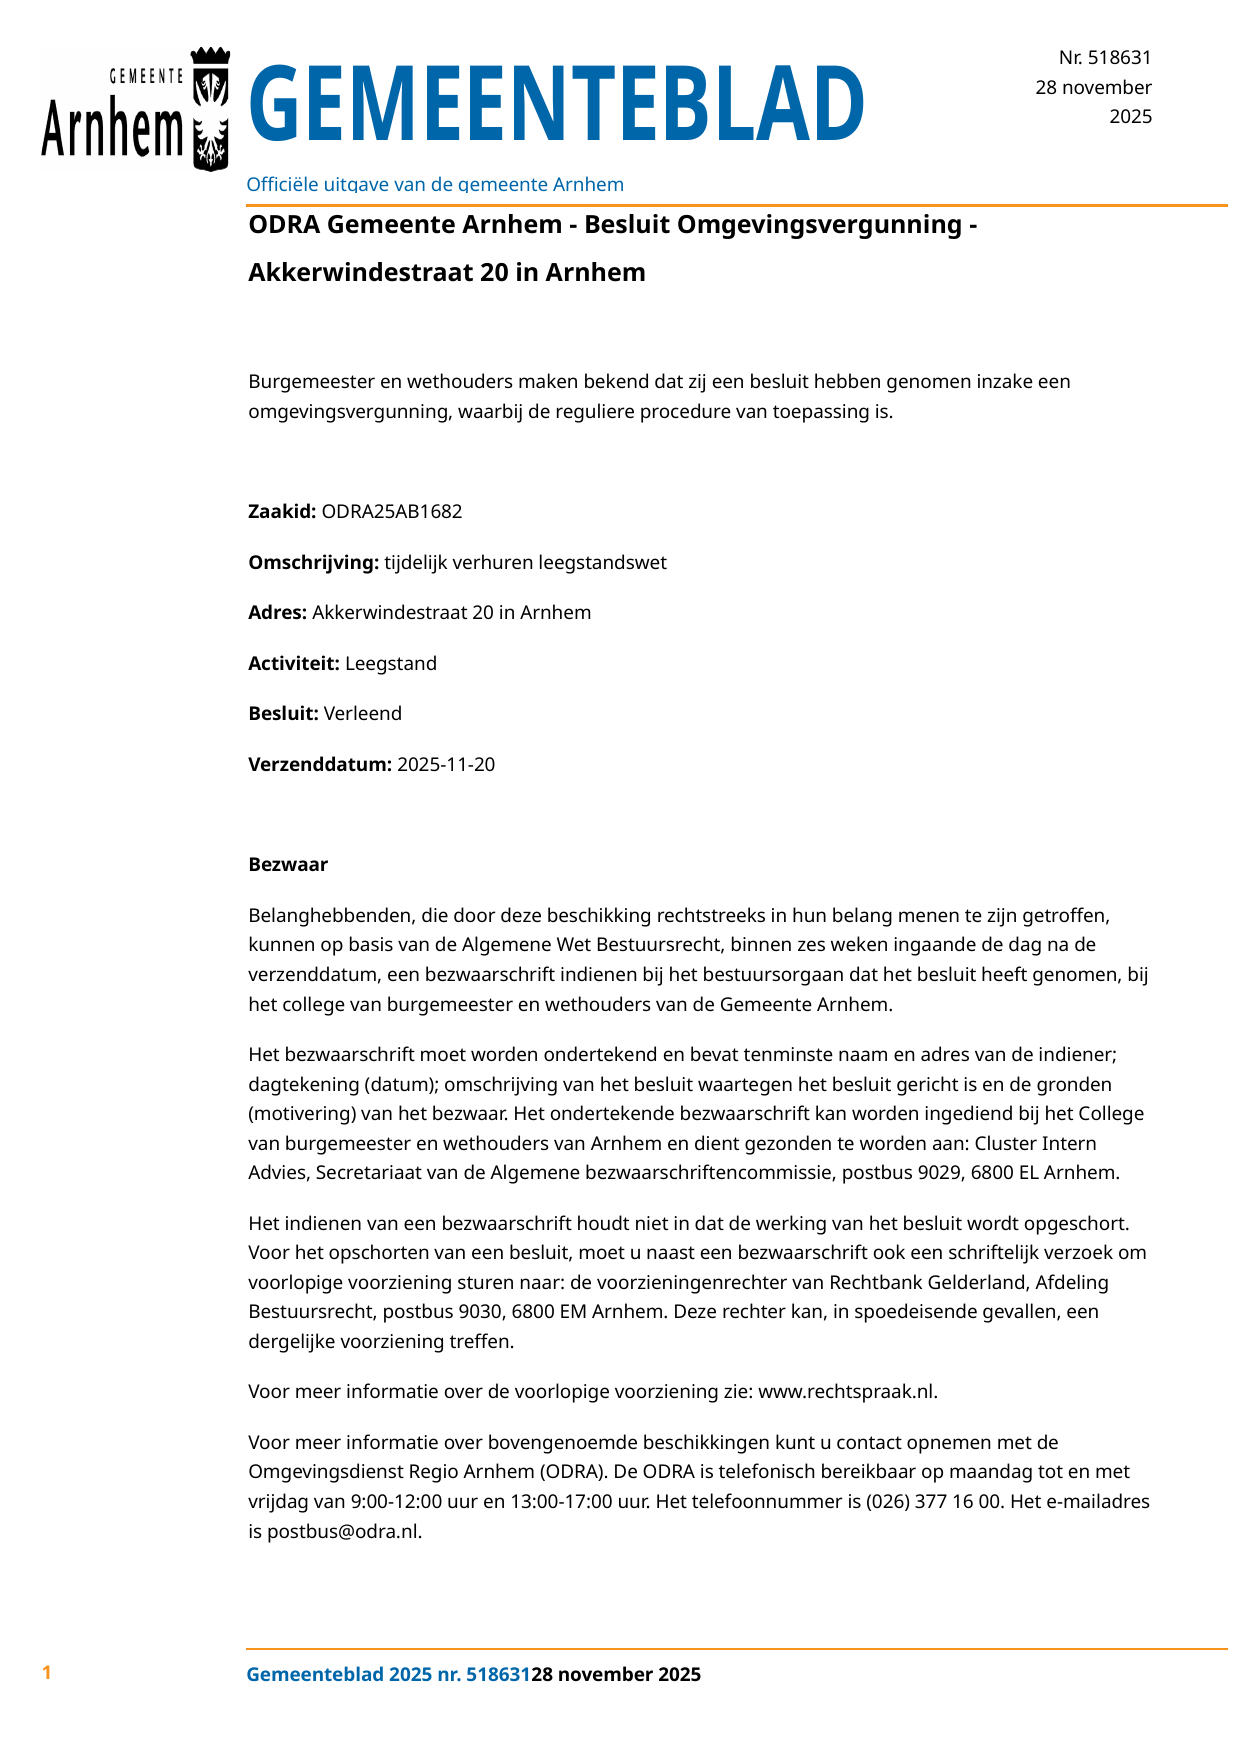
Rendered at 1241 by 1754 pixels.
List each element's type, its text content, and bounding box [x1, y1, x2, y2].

text Het bezwaarschrift moet worden ondertekend en bevat tenminste naam en adres van de indiener; dagtekening (datum); omschrijving van het besluit waartegen het besluit gericht is en de gronden (motivering) van het bezwaar. Het ondertekende bezwaarschrift kan worden ingediend bij het College van burgemeester en wethouders van Arnhem en dient gezonden te worden aan: Cluster Intern Advies, Secretariaat van de Algemene bezwaarschriftencommissie, postbus 9029, 6800 EL Arnhem. [248, 1041, 1152, 1185]
text Omschrijving: tijdelijk verhuren leegstandswet [248, 549, 1152, 575]
text ODRA Gemeente Arnhem - Besluit Omgevingsvergunning - Akkerwindestraat 20 in Arnhem [248, 207, 1152, 288]
text Belanghebbenden, die door deze beschikking rechtstreeks in hun belang menen te zijn getroffen, kunnen op basis van de Algemene Wet Bestuursrecht, binnen zes weken ingaande de dag na de verzenddatum, een bezwaarschrift indienen bij het bestuursorgaan dat het besluit heeft genomen, bij het college van burgemeester en wethouders van de Gemeente Arnhem. [248, 902, 1152, 1017]
text Het indienen van een bezwaarschrift houdt niet in dat de werking van het besluit wordt opgeschort. Voor het opschorten van een besluit, moet u naast een bezwaarschrift ook een schriftelijk verzoek om voorlopige voorziening sturen naar: de voorzieningenrechter van Rechtbank Gelderland, Afdeling Bestuursrecht, postbus 9030, 6800 EM Arnhem. Deze rechter kan, in spoedeisende gevallen, een dergelijke voorziening treffen. [248, 1210, 1152, 1354]
text Adres: Akkerwindestraat 20 in Arnhem [248, 599, 1152, 625]
text Verzenddatum: 2025-11-20 [248, 751, 1152, 777]
text Bezwaar [248, 852, 1152, 877]
text Zaakid: ODRA25AB1682 [248, 499, 1152, 524]
text Voor meer informatie over bovengenoemde beschikkingen kunt u contact opnemen met de Omgevingsdienst Regio Arnhem (ODRA). De ODRA is telefonisch bereikbaar op maandag tot en met vrijdag van 9:00-12:00 uur en 13:00-17:00 uur. Het telefoonnummer is (026) 377 16 00. Het e-mailadres is postbus@odra.nl. [248, 1429, 1152, 1544]
text Activiteit: Leegstand [248, 650, 1152, 676]
text Voor meer informatie over de voorlopige voorziening zie: www.rechtspraak.nl. [248, 1379, 1152, 1404]
text Besluit: Verleend [248, 700, 1152, 726]
picture [41, 47, 231, 172]
text Burgemeester en wethouders maken bekend dat zij een besluit hebben genomen inzake een omgevingsvergunning, waarbij de reguliere procedure van toepassing is. [248, 368, 1152, 424]
